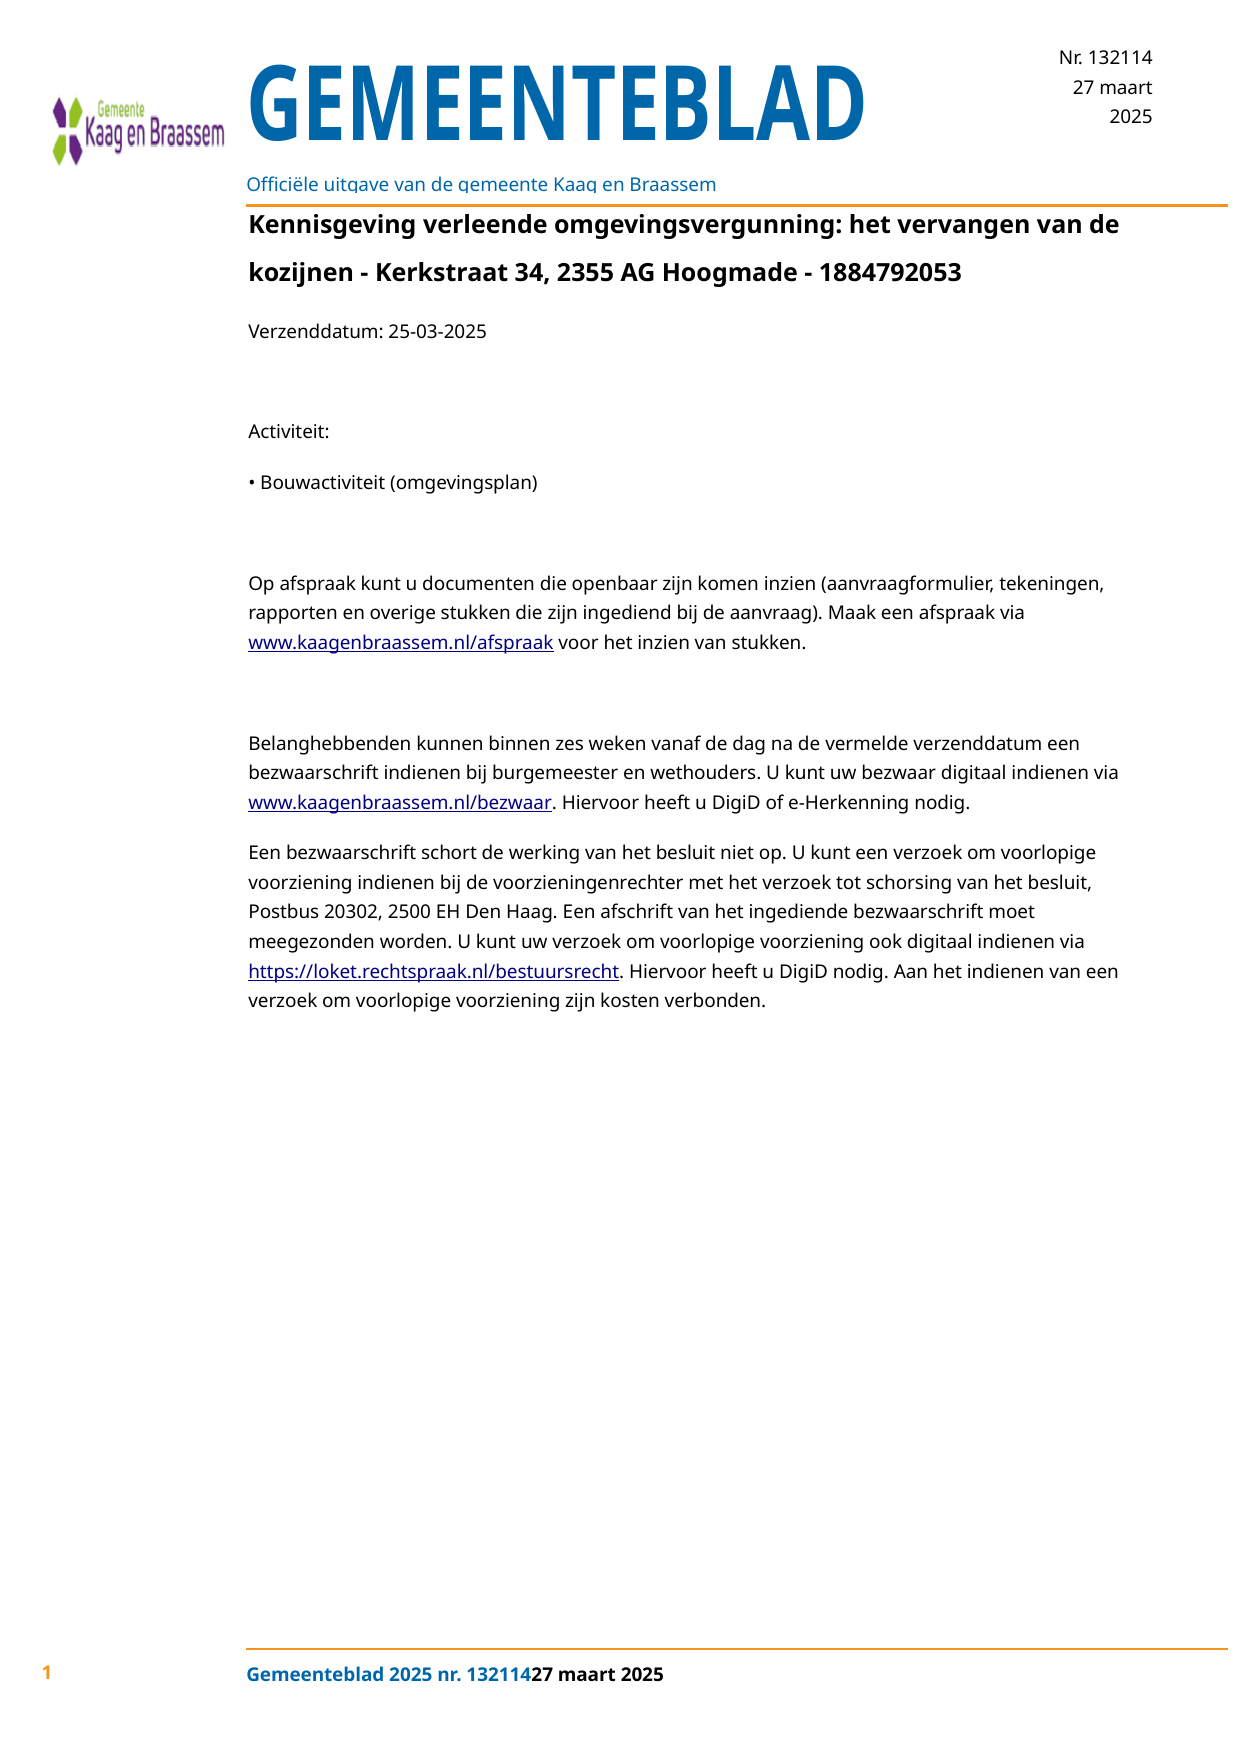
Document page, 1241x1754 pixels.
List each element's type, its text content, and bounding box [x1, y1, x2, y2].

text Kennisgeving verleende omgevingsvergunning: het vervangen van de kozijnen - Kerkstraat 34, 2355 AG Hoogmade - 1884792053 [248, 207, 1152, 288]
text Op afspraak kunt u documenten die openbaar zijn komen inzien (aanvraagformulier, tekeningen, rapporten en overige stukken die zijn ingediend bij de aanvraag). Maak een afspraak via www.kaagenbraassem.nl/afspraak voor het inzien van stukken. [248, 570, 1152, 655]
text • Bouwactiviteit (omgevingsplan) [248, 469, 1152, 495]
picture [41, 47, 231, 172]
text Een bezwaarschrift schort de werking van het besluit niet op. U kunt een verzoek om voorlopige voorziening indienen bij de voorzieningenrechter met het verzoek tot schorsing van het besluit, Postbus 20302, 2500 EH Den Haag. Een afschrift van het ingediende bezwaarschrift moet meegezonden worden. U kunt uw verzoek om voorlopige voorziening ook digitaal indienen via https://loket.rechtspraak.nl/bestuursrecht. Hiervoor heeft u DigiD nodig. Aan het indienen van een verzoek om voorlopige voorziening zijn kosten verbonden. [248, 839, 1152, 1013]
text Activiteit: [248, 419, 1152, 444]
text Belanghebbenden kunnen binnen zes weken vanaf de dag na de vermelde verzenddatum een bezwaarschrift indienen bij burgemeester en wethouders. U kunt uw bezwaar digitaal indienen via www.kaagenbraassem.nl/bezwaar. Hiervoor heeft u DigiD of e-Herkenning nodig. [248, 730, 1152, 815]
text Verzenddatum: 25-03-2025 [248, 318, 1152, 344]
